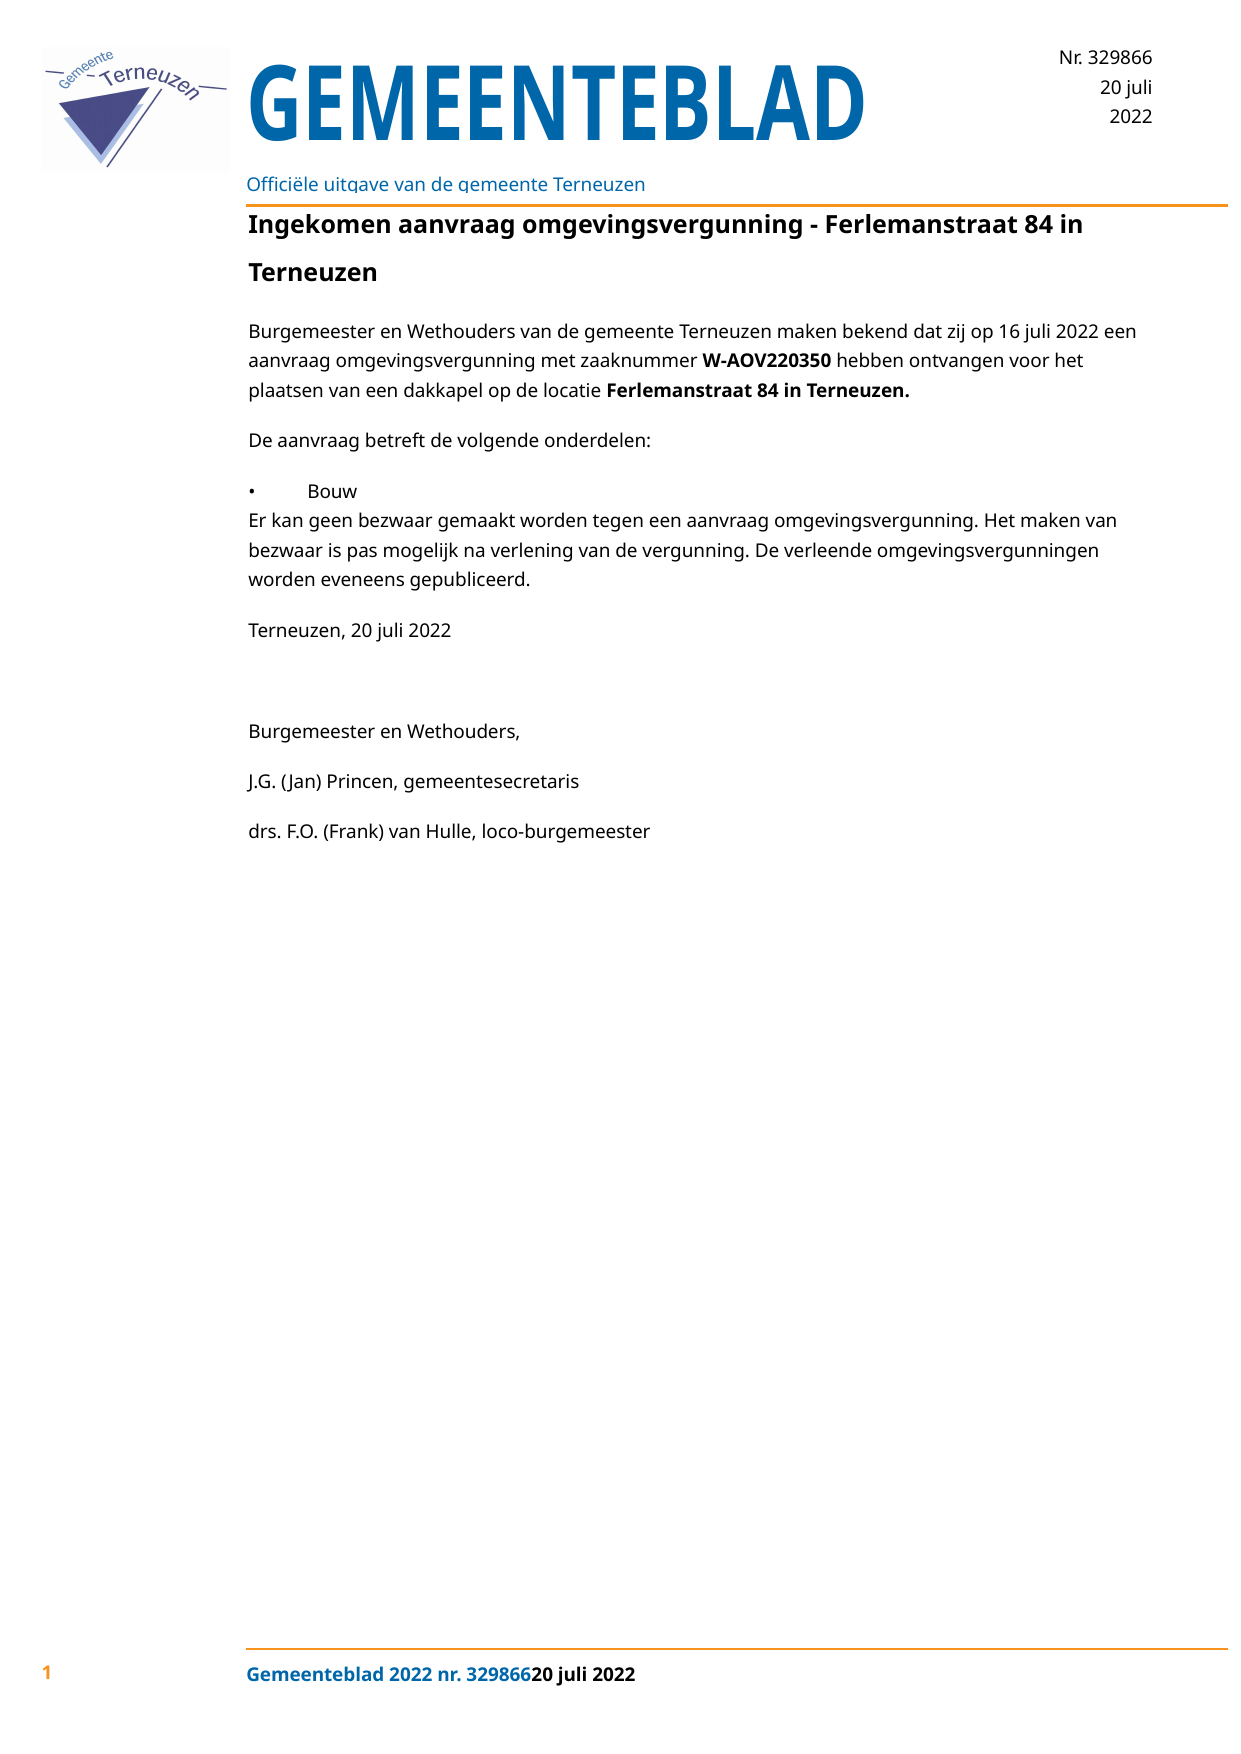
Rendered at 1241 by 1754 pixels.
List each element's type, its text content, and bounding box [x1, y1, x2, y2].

text Burgemeester en Wethouders van de gemeente Terneuzen maken bekend dat zij op 16 juli 2022 een aanvraag omgevingsvergunning met zaaknummer W-AOV220350 hebben ontvangen voor het plaatsen van een dakkapel op de locatie Ferlemanstraat 84 in Terneuzen. [248, 318, 1152, 403]
text drs. F.O. (Frank) van Hulle, loco-burgemeester [248, 819, 1152, 844]
text Er kan geen bezwaar gemaakt worden tegen een aanvraag omgevingsvergunning. Het maken van bezwaar is pas mogelijk na verlening van de vergunning. De verleende omgevingsvergunningen worden eveneens gepubliceerd. [248, 507, 1152, 592]
text Terneuzen, 20 juli 2022 [248, 617, 1152, 643]
list Bouw [248, 478, 1152, 504]
text Burgemeester en Wethouders, [248, 718, 1152, 744]
text De aanvraag betreft de volgende onderdelen: [248, 427, 1152, 453]
text J.G. (Jan) Princen, gemeentesecretaris [248, 768, 1152, 794]
text Ingekomen aanvraag omgevingsvergunning - Ferlemanstraat 84 in Terneuzen [248, 207, 1152, 288]
picture [41, 47, 231, 172]
